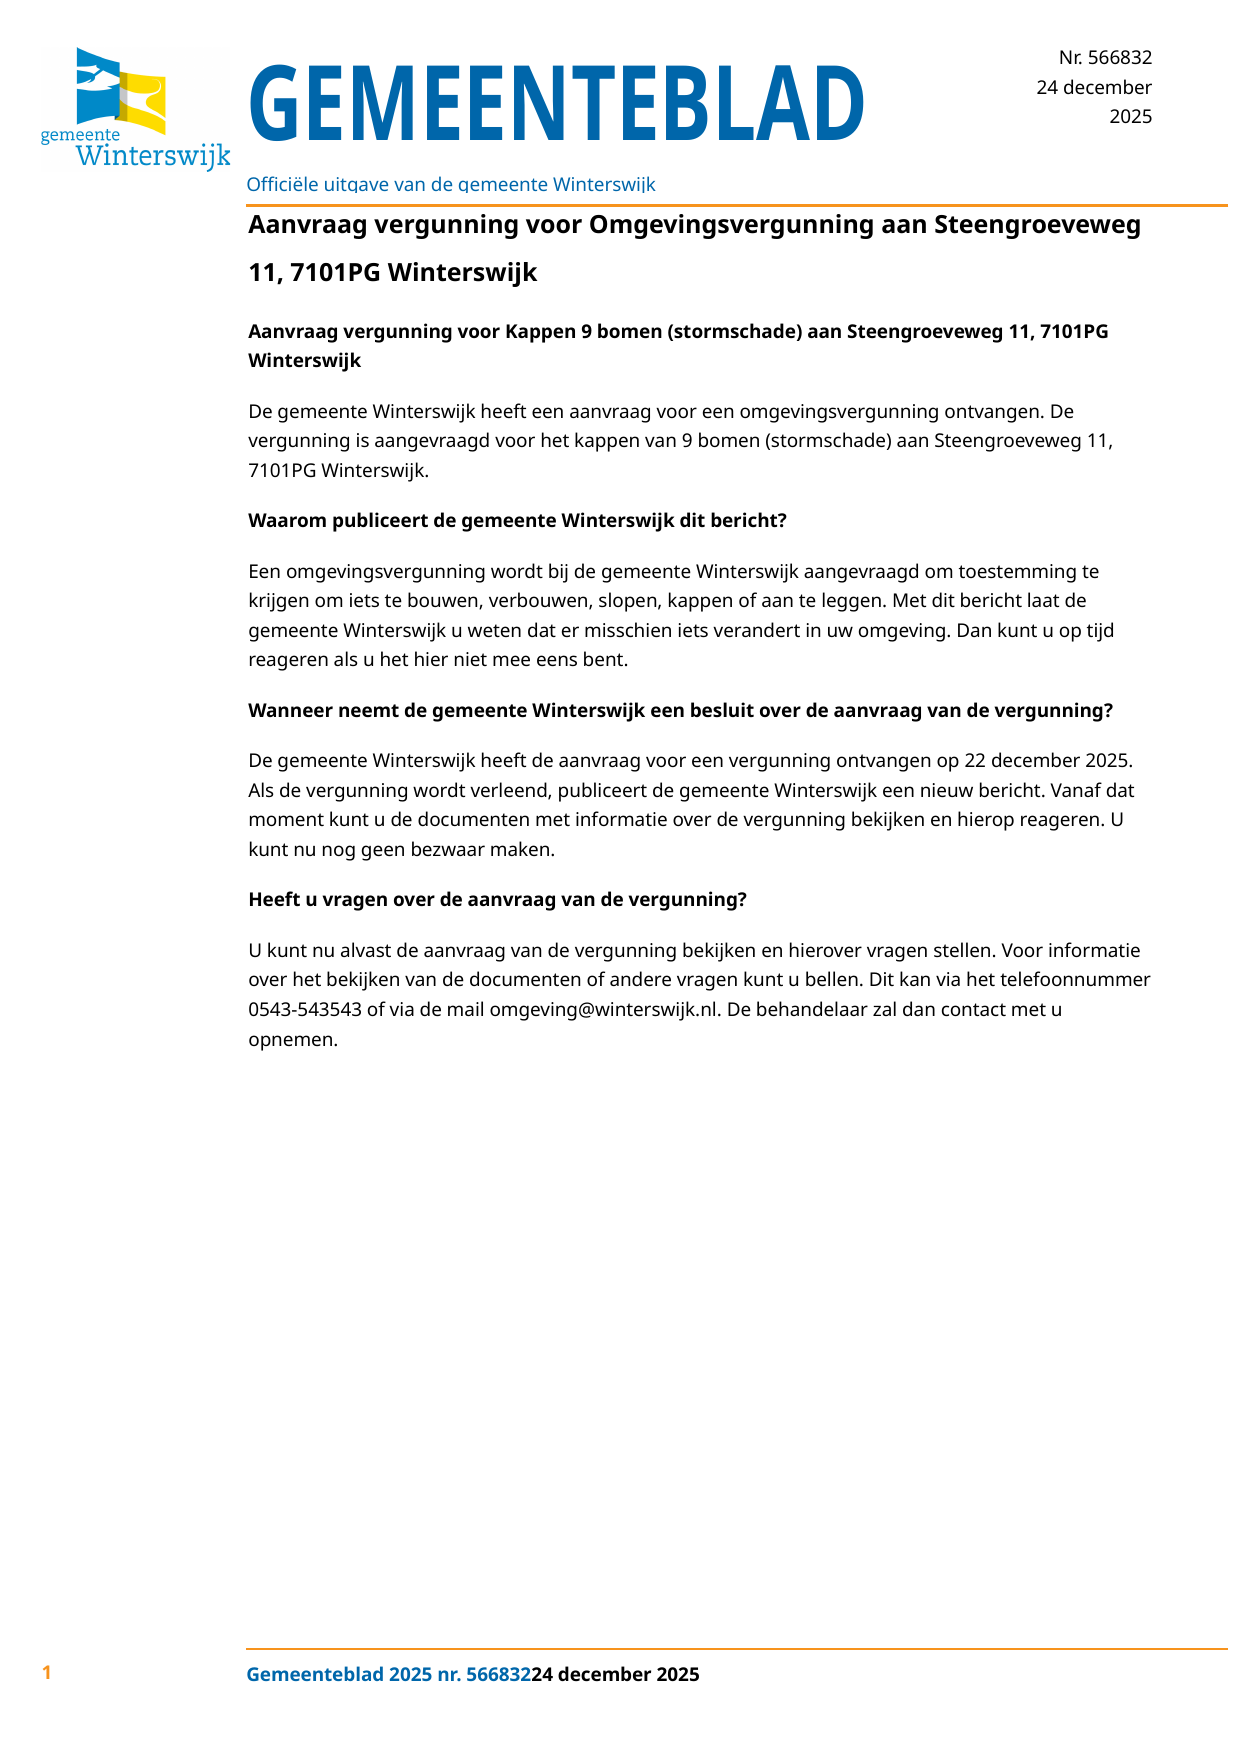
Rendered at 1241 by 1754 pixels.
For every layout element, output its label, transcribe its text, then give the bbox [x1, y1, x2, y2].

picture [41, 47, 231, 172]
text Aanvraag vergunning voor Omgevingsvergunning aan Steengroeveweg 11, 7101PG Winterswijk [248, 207, 1152, 288]
picture [225, 153, 231, 162]
text Heeft u vragen over de aanvraag van de vergunning? [248, 887, 1152, 912]
text U kunt nu alvast de aanvraag van de vergunning bekijken en hierover vragen stellen. Voor informatie over het bekijken van de documenten of andere vragen kunt u bellen. Dit kan via het telefoonnummer 0543-543543 of via de mail omgeving@winterswijk.nl. De behandelaar zal dan contact met u opnemen. [248, 937, 1152, 1052]
text Waarom publiceert de gemeente Winterswijk dit bericht? [248, 507, 1152, 533]
text Wanneer neemt de gemeente Winterswijk een besluit over de aanvraag van de vergunning? [248, 697, 1152, 723]
text De gemeente Winterswijk heeft een aanvraag voor een omgevingsvergunning ontvangen. De vergunning is aangevraagd voor het kappen van 9 bomen (stormschade) aan Steengroeveweg 11, 7101PG Winterswijk. [248, 398, 1152, 483]
text Een omgevingsvergunning wordt bij de gemeente Winterswijk aangevraagd om toestemming te krijgen om iets te bouwen, verbouwen, slopen, kappen of aan te leggen. Met dit bericht laat de gemeente Winterswijk u weten dat er misschien iets verandert in uw omgeving. Dan kunt u op tijd reageren als u het hier niet mee eens bent. [248, 558, 1152, 672]
text De gemeente Winterswijk heeft de aanvraag voor een vergunning ontvangen op 22 december 2025. Als de vergunning wordt verleend, publiceert de gemeente Winterswijk een nieuw bericht. Vanaf dat moment kunt u de documenten met informatie over de vergunning bekijken en hierop reageren. U kunt nu nog geen bezwaar maken. [248, 747, 1152, 862]
text Aanvraag vergunning voor Kappen 9 bomen (stormschade) aan Steengroeveweg 11, 7101PG Winterswijk [248, 318, 1152, 373]
